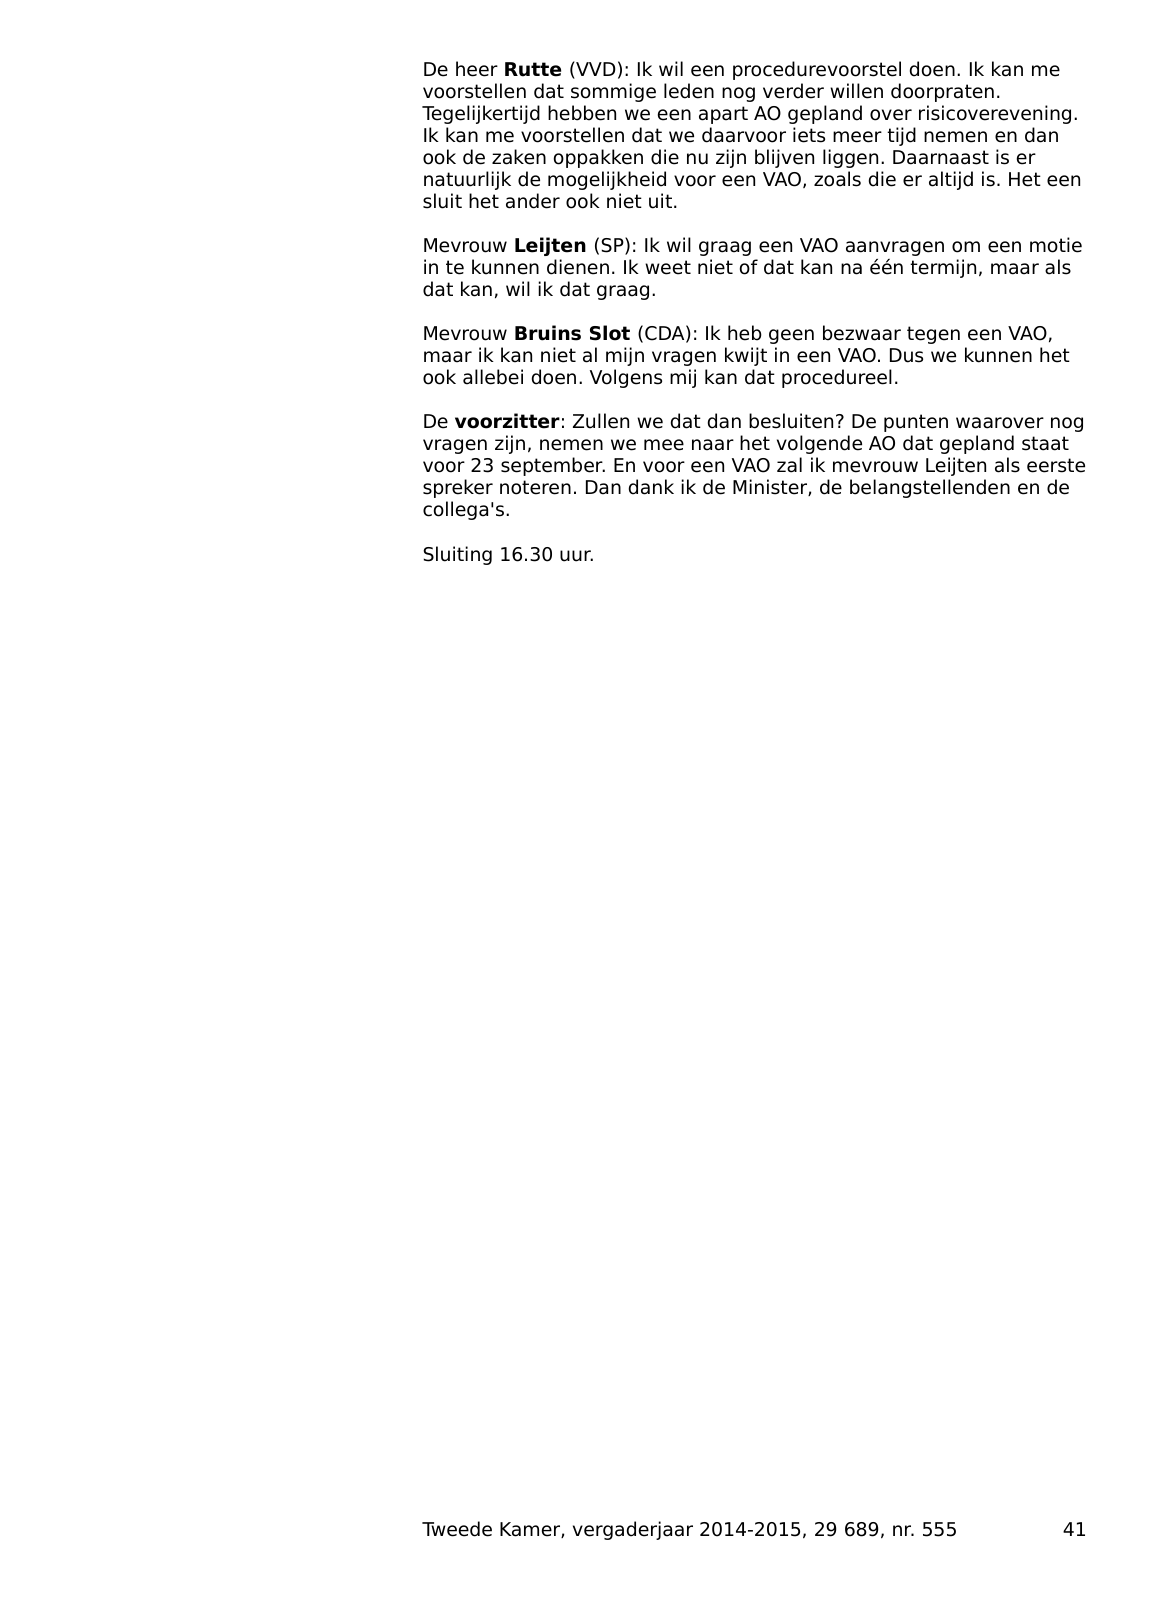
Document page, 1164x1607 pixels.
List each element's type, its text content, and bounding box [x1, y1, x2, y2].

text Mevrouw Bruins Slot (CDA): Ik heb geen bezwaar tegen een VAO, maar ik kan niet al mijn vragen kwijt in een VAO. Dus we kunnen het ook allebei doen. Volgens mij kan dat procedureel. [422, 323, 1087, 389]
text De voorzitter: Zullen we dat dan besluiten? De punten waarover nog vragen zijn, nemen we mee naar het volgende AO dat gepland staat voor 23 september. En voor een VAO zal ik mevrouw Leijten als eerste spreker noteren. Dan dank ik de Minister, de belangstellenden en de collega's. [422, 411, 1087, 521]
text Mevrouw Leijten (SP): Ik wil graag een VAO aanvragen om een motie in te kunnen dienen. Ik weet niet of dat kan na één termijn, maar als dat kan, wil ik dat graag. [422, 235, 1087, 301]
text Sluiting 16.30 uur. [422, 543, 1087, 565]
text De heer Rutte (VVD): Ik wil een procedurevoorstel doen. Ik kan me voorstellen dat sommige leden nog verder willen doorpraten. Tegelijkertijd hebben we een apart AO gepland over risicoverevening. Ik kan me voorstellen dat we daarvoor iets meer tijd nemen en dan ook de zaken oppakken die nu zijn blijven liggen. Daarnaast is er natuurlijk de mogelijkheid voor een VAO, zoals die er altijd is. Het een sluit het ander ook niet uit. [422, 59, 1087, 213]
